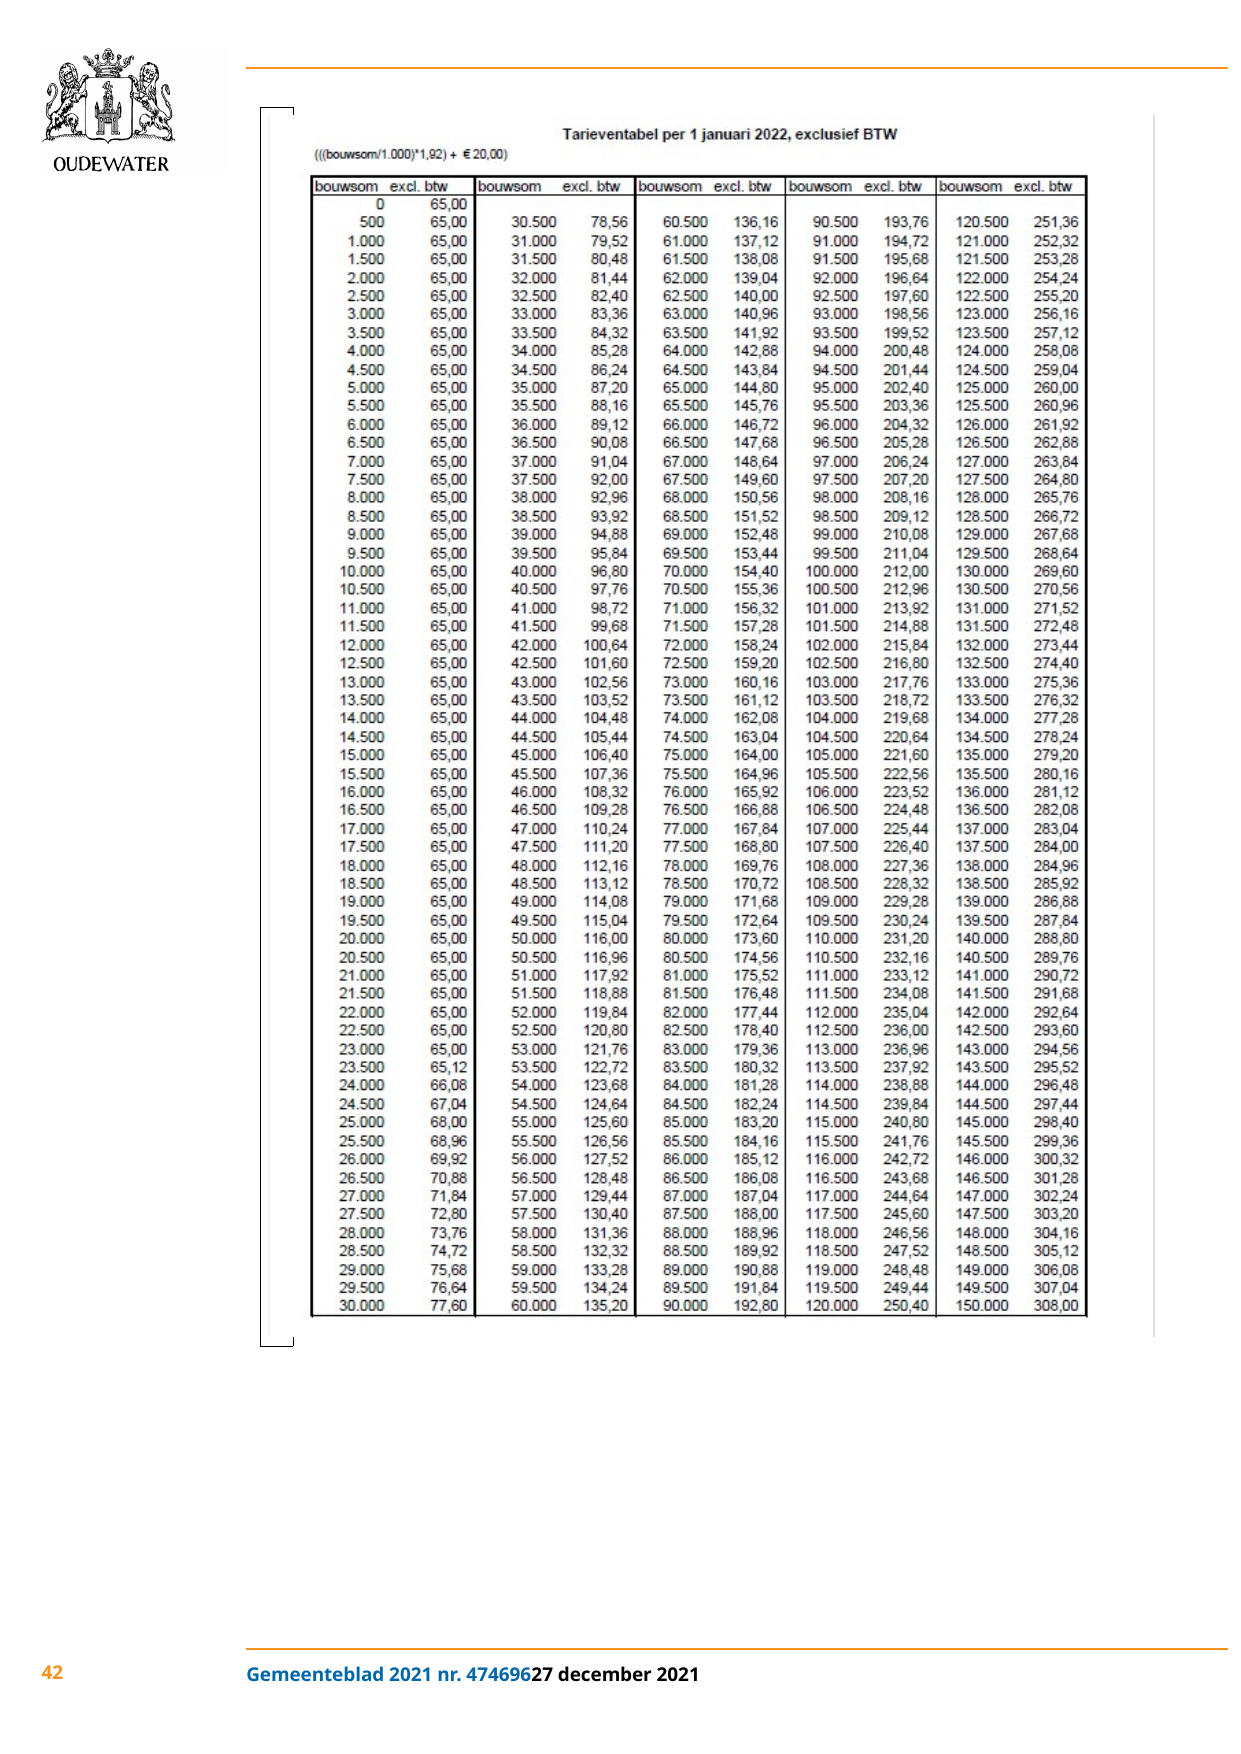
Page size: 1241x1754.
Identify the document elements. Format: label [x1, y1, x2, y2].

picture [268, 115, 1155, 1337]
picture [41, 47, 231, 172]
